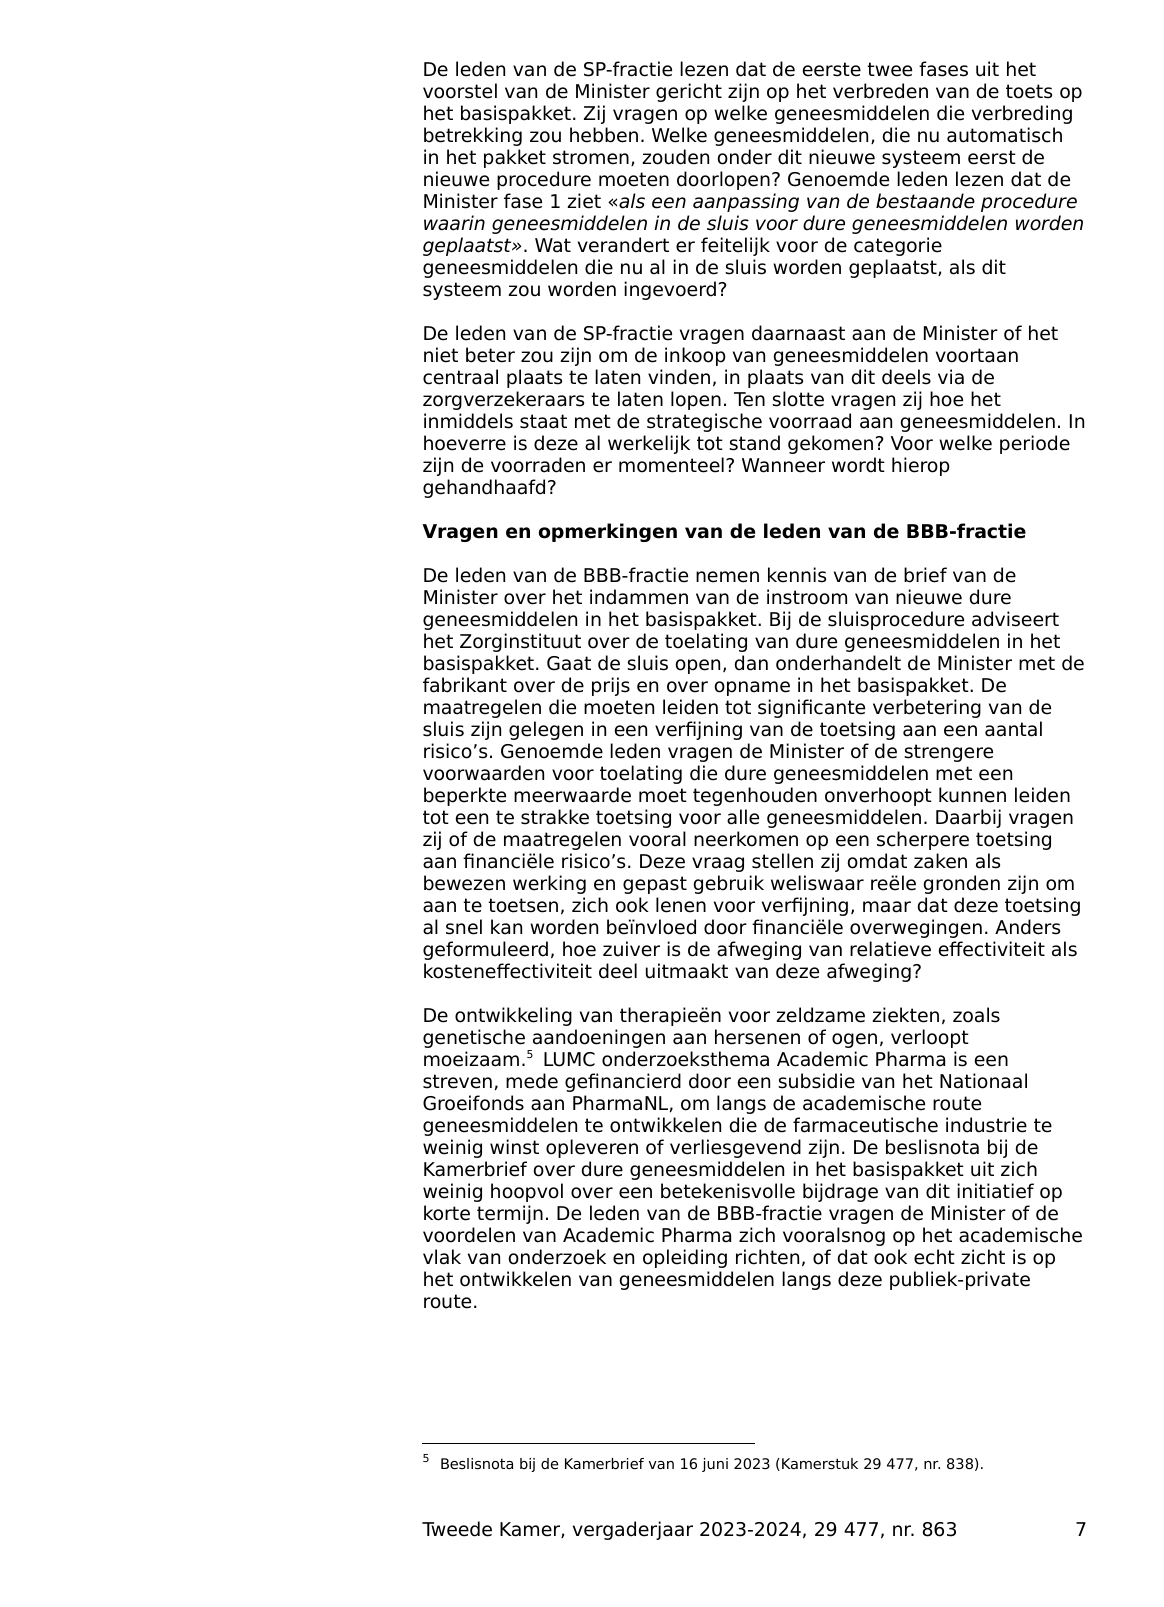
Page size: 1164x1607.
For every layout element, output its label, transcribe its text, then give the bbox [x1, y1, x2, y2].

subtitle Vragen en opmerkingen van de leden van de BBB-fractie [422, 521, 1087, 543]
text De leden van de BBB-fractie nemen kennis van de brief van de Minister over het indammen van de instroom van nieuwe dure geneesmiddelen in het basispakket. Bij de sluisprocedure adviseert het Zorginstituut over de toelating van dure geneesmiddelen in het basispakket. Gaat de sluis open, dan onderhandelt de Minister met de fabrikant over de prijs en over opname in het basispakket. De maatregelen die moeten leiden tot significante verbetering van de sluis zijn gelegen in een verfijning van de toetsing aan een aantal risico’s. Genoemde leden vragen de Minister of de strengere voorwaarden voor toelating die dure geneesmiddelen met een beperkte meerwaarde moet tegenhouden onverhoopt kunnen leiden tot een te strakke toetsing voor alle geneesmiddelen. Daarbij vragen zij of de maatregelen vooral neerkomen op een scherpere toetsing aan financiële risico’s. Deze vraag stellen zij omdat zaken als bewezen werking en gepast gebruik weliswaar reële gronden zijn om aan te toetsen, zich ook lenen voor verfijning, maar dat deze toetsing al snel kan worden beïnvloed door financiële overwegingen. Anders geformuleerd, hoe zuiver is de afweging van relatieve effectiviteit als kosteneffectiviteit deel uitmaakt van deze afweging? [422, 565, 1087, 983]
text De leden van de SP-fractie vragen daarnaast aan de Minister of het niet beter zou zijn om de inkoop van geneesmiddelen voortaan centraal plaats te laten vinden, in plaats van dit deels via de zorgverzekeraars te laten lopen. Ten slotte vragen zij hoe het inmiddels staat met de strategische voorraad aan geneesmiddelen. In hoeverre is deze al werkelijk tot stand gekomen? Voor welke periode zijn de voorraden er momenteel? Wanneer wordt hierop gehandhaafd? [422, 323, 1087, 499]
text De ontwikkeling van therapieën voor zeldzame ziekten, zoals genetische aandoeningen aan hersenen of ogen, verloopt moeizaam. LUMC onderzoeksthema Academic Pharma is een streven, mede gefinancierd door een subsidie van het Nationaal Groeifonds aan PharmaNL, om langs de academische route geneesmiddelen te ontwikkelen die de farmaceutische industrie te weinig winst opleveren of verliesgevend zijn. De beslisnota bij de Kamerbrief over dure geneesmiddelen in het basispakket uit zich weinig hoopvol over een betekenisvolle bijdrage van dit initiatief op korte termijn. De leden van de BBB-fractie vragen de Minister of de voordelen van Academic Pharma zich vooralsnog op het academische vlak van onderzoek en opleiding richten, of dat ook echt zicht is op het ontwikkelen van geneesmiddelen langs deze publiek-private route. [422, 1005, 1087, 1313]
text De leden van de SP-fractie lezen dat de eerste twee fases uit het voorstel van de Minister gericht zijn op het verbreden van de toets op het basispakket. Zij vragen op welke geneesmiddelen die verbreding betrekking zou hebben. Welke geneesmiddelen, die nu automatisch in het pakket stromen, zouden onder dit nieuwe systeem eerst de nieuwe procedure moeten doorlopen? Genoemde leden lezen dat de Minister fase 1 ziet «als een aanpassing van de bestaande procedure waarin geneesmiddelen in de sluis voor dure geneesmiddelen worden geplaatst». Wat verandert er feitelijk voor de categorie geneesmiddelen die nu al in de sluis worden geplaatst, als dit systeem zou worden ingevoerd? [422, 59, 1087, 301]
text Beslisnota bij de Kamerbrief van 16 juni 2023 (Kamerstuk 29 477, nr. 838). [422, 1452, 1087, 1474]
